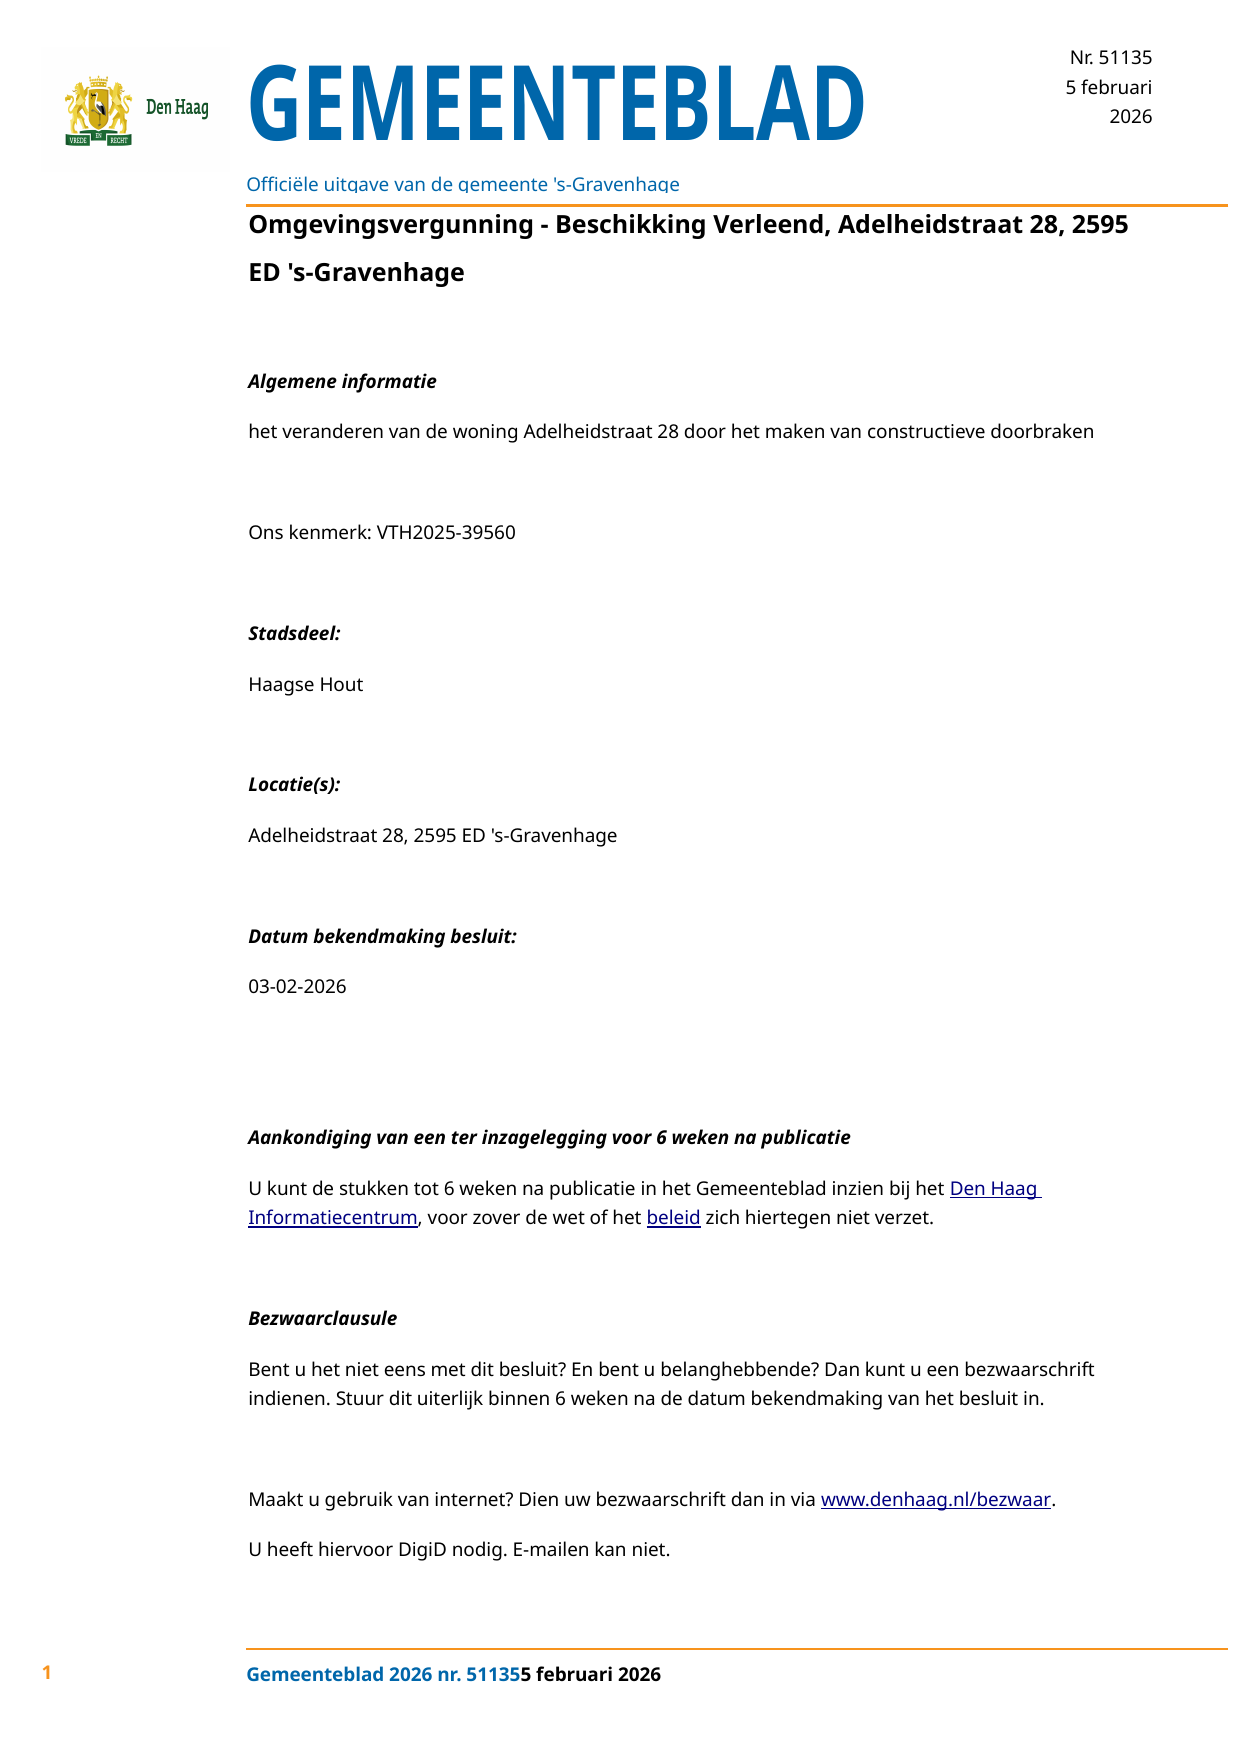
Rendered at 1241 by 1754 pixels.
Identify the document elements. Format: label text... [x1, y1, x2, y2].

text Stadsdeel: [248, 620, 1152, 646]
text Maakt u gebruik van internet? Dien uw bezwaarschrift dan in via www.denhaag.nl/bezwaar. [248, 1486, 1152, 1512]
text 03-02-2026 [248, 973, 1152, 999]
text U heeft hiervoor DigiD nodig. E-mailen kan niet. [248, 1537, 1152, 1562]
text Bent u het niet eens met dit besluit? En bent u belanghebbende? Dan kunt u een bezwaarschrift indienen. Stuur dit uiterlijk binnen 6 weken na de datum bekendmaking van het besluit in. [248, 1356, 1152, 1411]
text Locatie(s): [248, 772, 1152, 797]
text het veranderen van de woning Adelheidstraat 28 door het maken van constructieve doorbraken [248, 419, 1152, 444]
text Aankondiging van een ter inzagelegging voor 6 weken na publicatie [248, 1124, 1152, 1150]
text Bezwaarclausule [248, 1305, 1152, 1331]
text Ons kenmerk: VTH2025-39560 [248, 519, 1152, 545]
text Omgevingsvergunning - Beschikking Verleend, Adelheidstraat 28, 2595 ED 's-Gravenhage [248, 207, 1152, 288]
text U kunt de stukken tot 6 weken na publicatie in het Gemeenteblad inzien bij het Den Haag Informatiecentrum, voor zover de wet of het beleid zich hiertegen niet verzet. [248, 1175, 1152, 1230]
text Algemene informatie [248, 368, 1152, 394]
text Adelheidstraat 28, 2595 ED 's-Gravenhage [248, 822, 1152, 848]
text Haagse Hout [248, 671, 1152, 697]
text Datum bekendmaking besluit: [248, 923, 1152, 949]
picture [41, 47, 231, 172]
